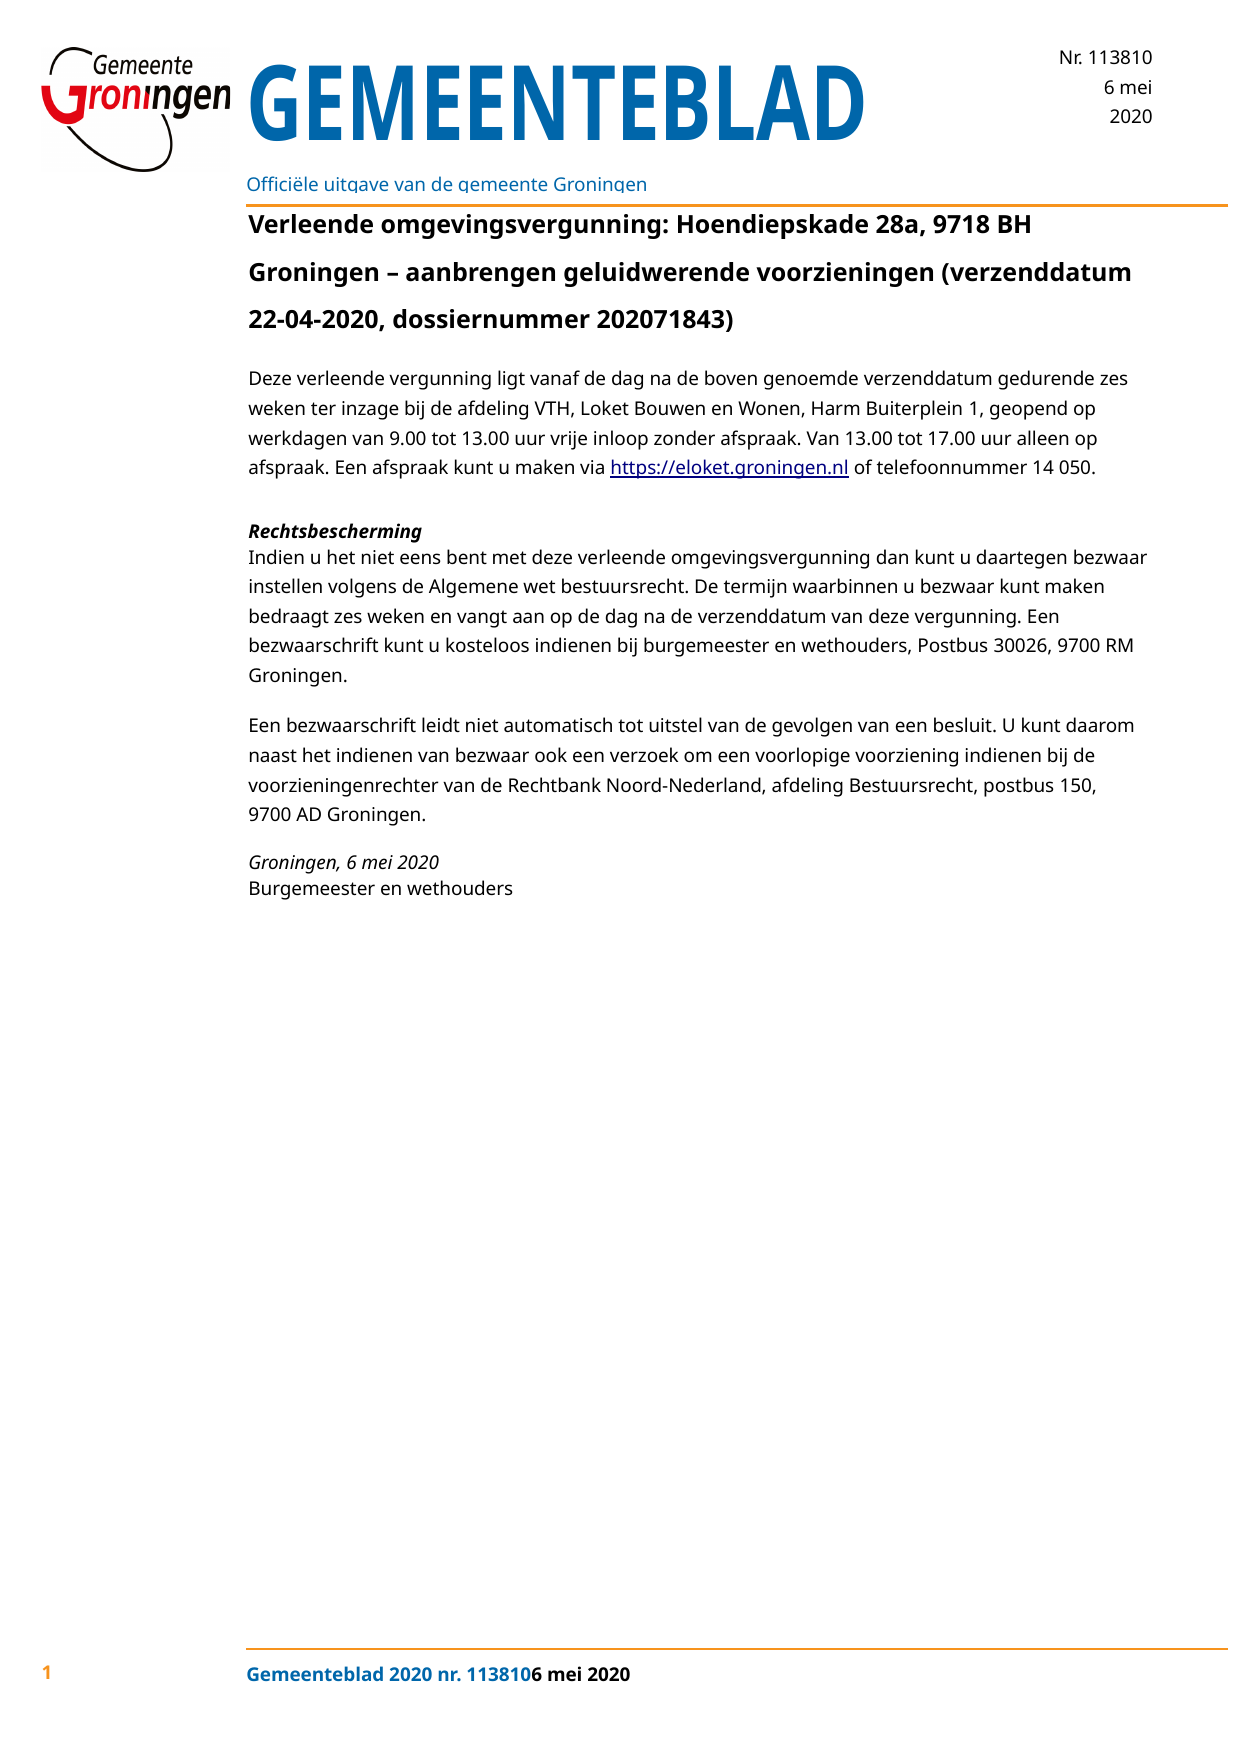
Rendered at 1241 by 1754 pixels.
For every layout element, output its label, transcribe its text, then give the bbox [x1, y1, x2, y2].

text Burgemeester en wethouders [248, 875, 1152, 901]
text Groningen, 6 mei 2020 [248, 849, 1152, 875]
picture [41, 47, 231, 172]
text Deze verleende vergunning ligt vanaf de dag na de boven genoemde verzenddatum gedurende zes weken ter inzage bij de afdeling VTH, Loket Bouwen en Wonen, Harm Buiterplein 1, geopend op werkdagen van 9.00 tot 13.00 uur vrije inloop zonder afspraak. Van 13.00 tot 17.00 uur alleen op afspraak. Een afspraak kunt u maken via https://eloket.groningen.nl of telefoonnummer 14 050. [248, 366, 1152, 480]
text Een bezwaarschrift leidt niet automatisch tot uitstel van de gevolgen van een besluit. U kunt daarom naast het indienen van bezwaar ook een verzoek om een voorlopige voorziening indienen bij de voorzieningenrechter van de Rechtbank Noord-Nederland, afdeling Bestuursrecht, postbus 150, 9700 AD Groningen. [248, 713, 1152, 827]
text Verleende omgevingsvergunning: Hoendiepskade 28a, 9718 BH Groningen – aanbrengen geluidwerende voorzieningen (verzenddatum 22-04-2020, dossiernummer 202071843) [248, 207, 1152, 336]
text Rechtsbescherming [248, 518, 1152, 544]
text Indien u het niet eens bent met deze verleende omgevingsvergunning dan kunt u daartegen bezwaar instellen volgens de Algemene wet bestuursrecht. De termijn waarbinnen u bezwaar kunt maken bedraagt zes weken en vangt aan op de dag na de verzenddatum van deze vergunning. Een bezwaarschrift kunt u kosteloos indienen bij burgemeester en wethouders, Postbus 30026, 9700 RM Groningen. [248, 544, 1152, 688]
